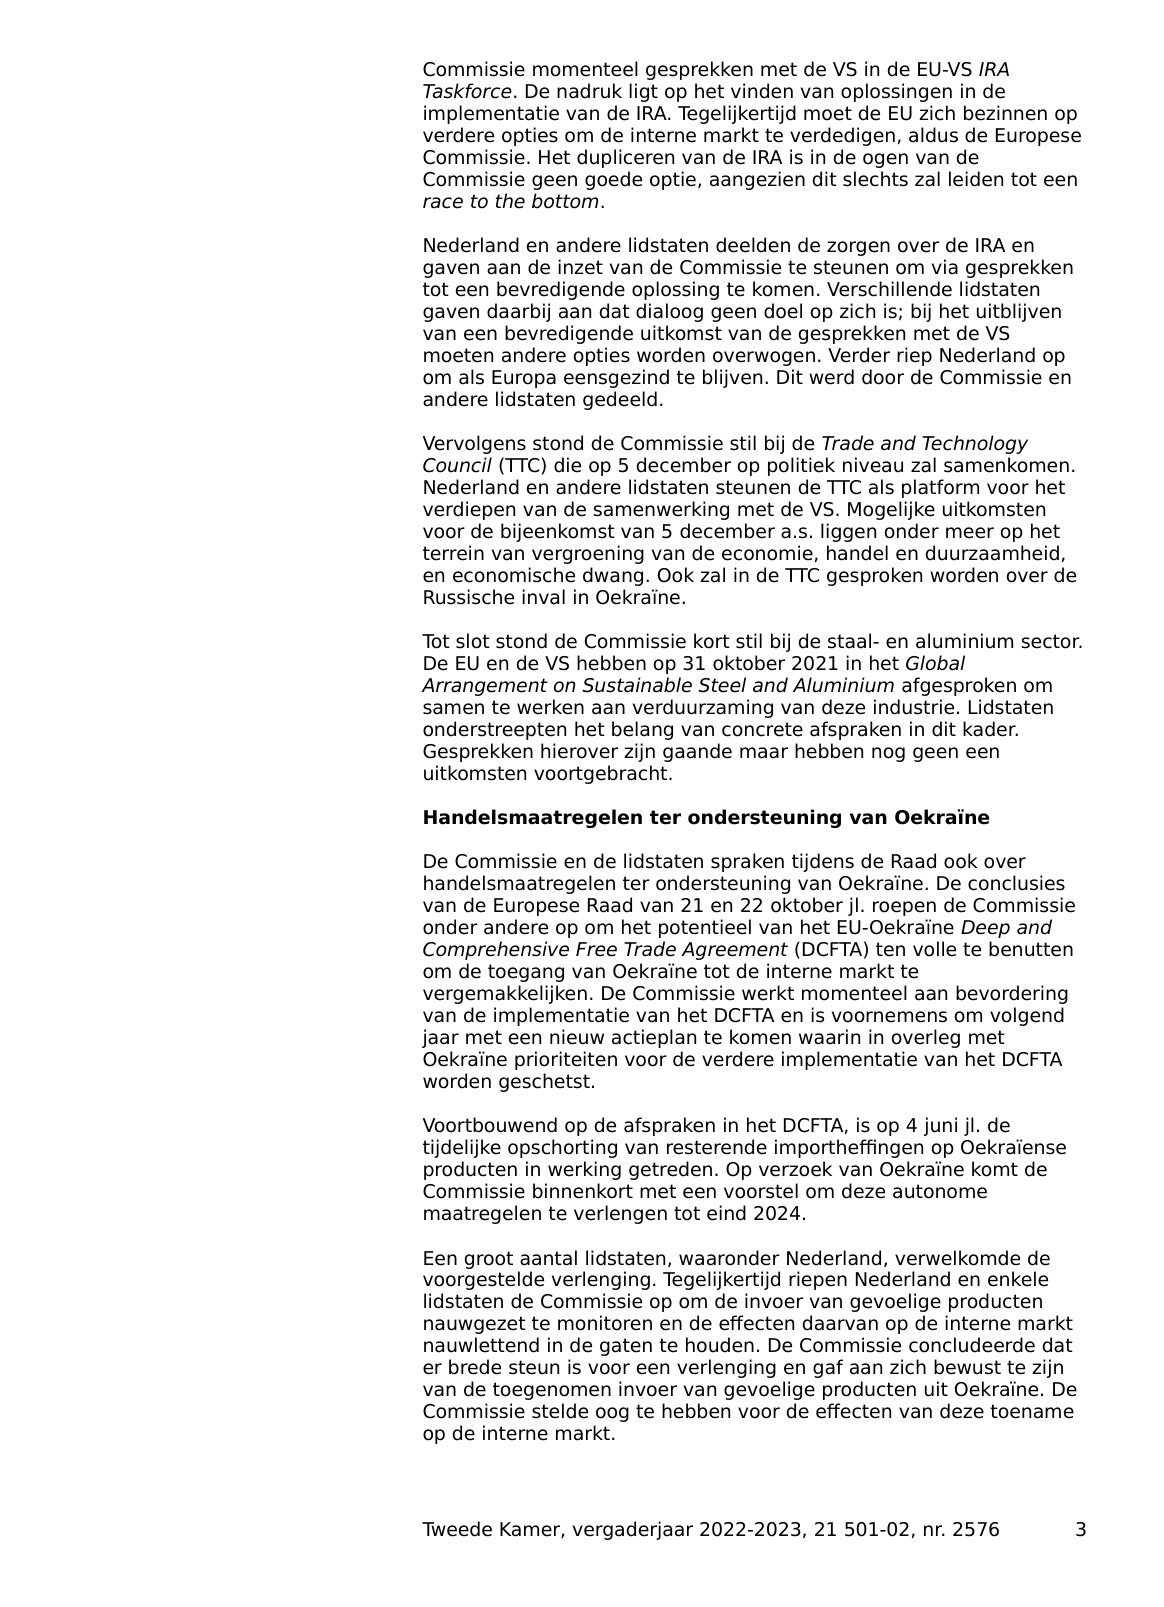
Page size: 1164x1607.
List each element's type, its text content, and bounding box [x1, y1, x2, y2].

text Nederland en andere lidstaten deelden de zorgen over de IRA en gaven aan de inzet van de Commissie te steunen om via gesprekken tot een bevredigende oplossing te komen. Verschillende lidstaten gaven daarbij aan dat dialoog geen doel op zich is; bij het uitblijven van een bevredigende uitkomst van de gesprekken met de VS moeten andere opties worden overwogen. Verder riep Nederland op om als Europa eensgezind te blijven. Dit werd door de Commissie en andere lidstaten gedeeld. [422, 235, 1087, 411]
text Vervolgens stond de Commissie stil bij de Trade and Technology Council (TTC) die op 5 december op politiek niveau zal samenkomen. Nederland en andere lidstaten steunen de TTC als platform voor het verdiepen van de samenwerking met de VS. Mogelijke uitkomsten voor de bijeenkomst van 5 december a.s. liggen onder meer op het terrein van vergroening van de economie, handel en duurzaamheid, en economische dwang. Ook zal in de TTC gesproken worden over de Russische inval in Oekraïne. [422, 433, 1087, 609]
text Een groot aantal lidstaten, waaronder Nederland, verwelkomde de voorgestelde verlenging. Tegelijkertijd riepen Nederland en enkele lidstaten de Commissie op om de invoer van gevoelige producten nauwgezet te monitoren en de effecten daarvan op de interne markt nauwlettend in de gaten te houden. De Commissie concludeerde dat er brede steun is voor een verlenging en gaf aan zich bewust te zijn van de toegenomen invoer van gevoelige producten uit Oekraïne. De Commissie stelde oog te hebben voor de effecten van deze toename op de interne markt. [422, 1247, 1087, 1445]
subtitle Handelsmaatregelen ter ondersteuning van Oekraïne [422, 807, 1087, 829]
text De Commissie en de lidstaten spraken tijdens de Raad ook over handelsmaatregelen ter ondersteuning van Oekraïne. De conclusies van de Europese Raad van 21 en 22 oktober jl. roepen de Commissie onder andere op om het potentieel van het EU-Oekraïne Deep and Comprehensive Free Trade Agreement (DCFTA) ten volle te benutten om de toegang van Oekraïne tot de interne markt te vergemakkelijken. De Commissie werkt momenteel aan bevordering van de implementatie van het DCFTA en is voornemens om volgend jaar met een nieuw actieplan te komen waarin in overleg met Oekraïne prioriteiten voor de verdere implementatie van het DCFTA worden geschetst. [422, 851, 1087, 1093]
text Commissie momenteel gesprekken met de VS in de EU-VS IRA Taskforce. De nadruk ligt op het vinden van oplossingen in de implementatie van de IRA. Tegelijkertijd moet de EU zich bezinnen op verdere opties om de interne markt te verdedigen, aldus de Europese Commissie. Het dupliceren van de IRA is in de ogen van de Commissie geen goede optie, aangezien dit slechts zal leiden tot een race to the bottom. [422, 59, 1087, 213]
text Tot slot stond de Commissie kort stil bij de staal- en aluminium sector. De EU en de VS hebben op 31 oktober 2021 in het Global Arrangement on Sustainable Steel and Aluminium afgesproken om samen te werken aan verduurzaming van deze industrie. Lidstaten onderstreepten het belang van concrete afspraken in dit kader. Gesprekken hierover zijn gaande maar hebben nog geen een uitkomsten voortgebracht. [422, 631, 1087, 785]
text Voortbouwend op de afspraken in het DCFTA, is op 4 juni jl. de tijdelijke opschorting van resterende importheffingen op Oekraïense producten in werking getreden. Op verzoek van Oekraïne komt de Commissie binnenkort met een voorstel om deze autonome maatregelen te verlengen tot eind 2024. [422, 1115, 1087, 1225]
